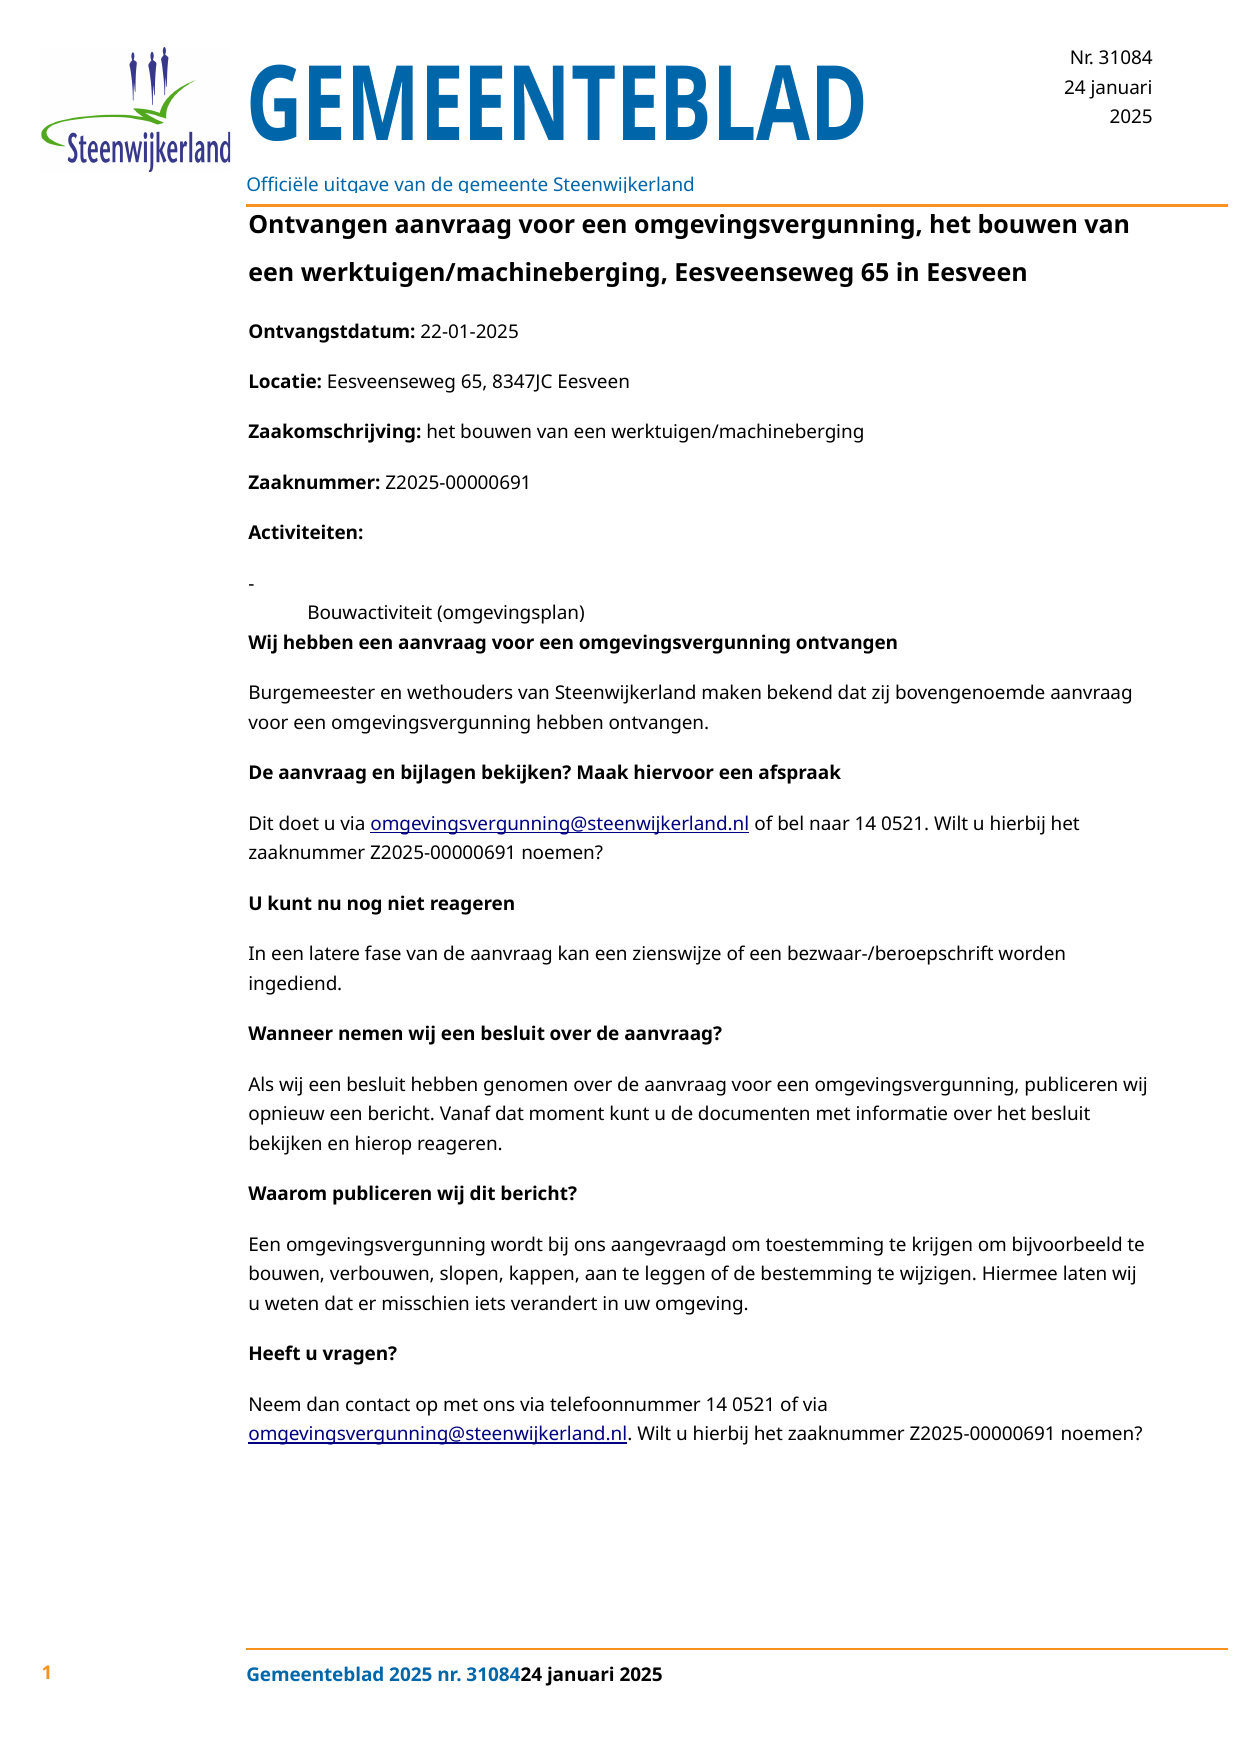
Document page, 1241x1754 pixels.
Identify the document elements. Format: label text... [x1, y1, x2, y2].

text Zaakomschrijving: het bouwen van een werktuigen/machineberging [248, 419, 1152, 444]
text De aanvraag en bijlagen bekijken? Maak hiervoor een afspraak [248, 759, 1152, 785]
text Zaaknummer: Z2025-00000691 [248, 469, 1152, 495]
text Dit doet u via omgevingsvergunning@steenwijkerland.nl of bel naar 14 0521. Wilt u hierbij het zaaknummer Z2025-00000691 noemen? [248, 810, 1152, 865]
text Heeft u vragen? [248, 1340, 1152, 1366]
text Ontvangen aanvraag voor een omgevingsvergunning, het bouwen van een werktuigen/machineberging, Eesveenseweg 65 in Eesveen [248, 207, 1152, 288]
text Locatie: Eesveenseweg 65, 8347JC Eesveen [248, 368, 1152, 394]
text U kunt nu nog niet reageren [248, 890, 1152, 916]
text In een latere fase van de aanvraag kan een zienswijze of een bezwaar-/beroepschrift worden ingediend. [248, 940, 1152, 996]
text Wij hebben een aanvraag voor een omgevingsvergunning ontvangen [248, 629, 1152, 655]
text Neem dan contact op met ons via telefoonnummer 14 0521 of via omgevingsvergunning@steenwijkerland.nl. Wilt u hierbij het zaaknummer Z2025-00000691 noemen? [248, 1391, 1152, 1446]
text Activiteiten: [248, 519, 1152, 545]
picture [41, 47, 231, 172]
text Ontvangstdatum: 22-01-2025 [248, 318, 1152, 344]
list Bouwactiviteit (omgevingsplan) [248, 599, 1152, 625]
text Een omgevingsvergunning wordt bij ons aangevraagd om toestemming te krijgen om bijvoorbeeld te bouwen, verbouwen, slopen, kappen, aan te leggen of de bestemming te wijzigen. Hiermee laten wij u weten dat er misschien iets verandert in uw omgeving. [248, 1231, 1152, 1316]
text Wanneer nemen wij een besluit over de aanvraag? [248, 1020, 1152, 1046]
text Als wij een besluit hebben genomen over de aanvraag voor een omgevingsvergunning, publiceren wij opnieuw een bericht. Vanaf dat moment kunt u de documenten met informatie over het besluit bekijken en hierop reageren. [248, 1071, 1152, 1156]
text Burgemeester en wethouders van Steenwijkerland maken bekend dat zij bovengenoemde aanvraag voor een omgevingsvergunning hebben ontvangen. [248, 679, 1152, 735]
text Waarom publiceren wij dit bericht? [248, 1180, 1152, 1206]
